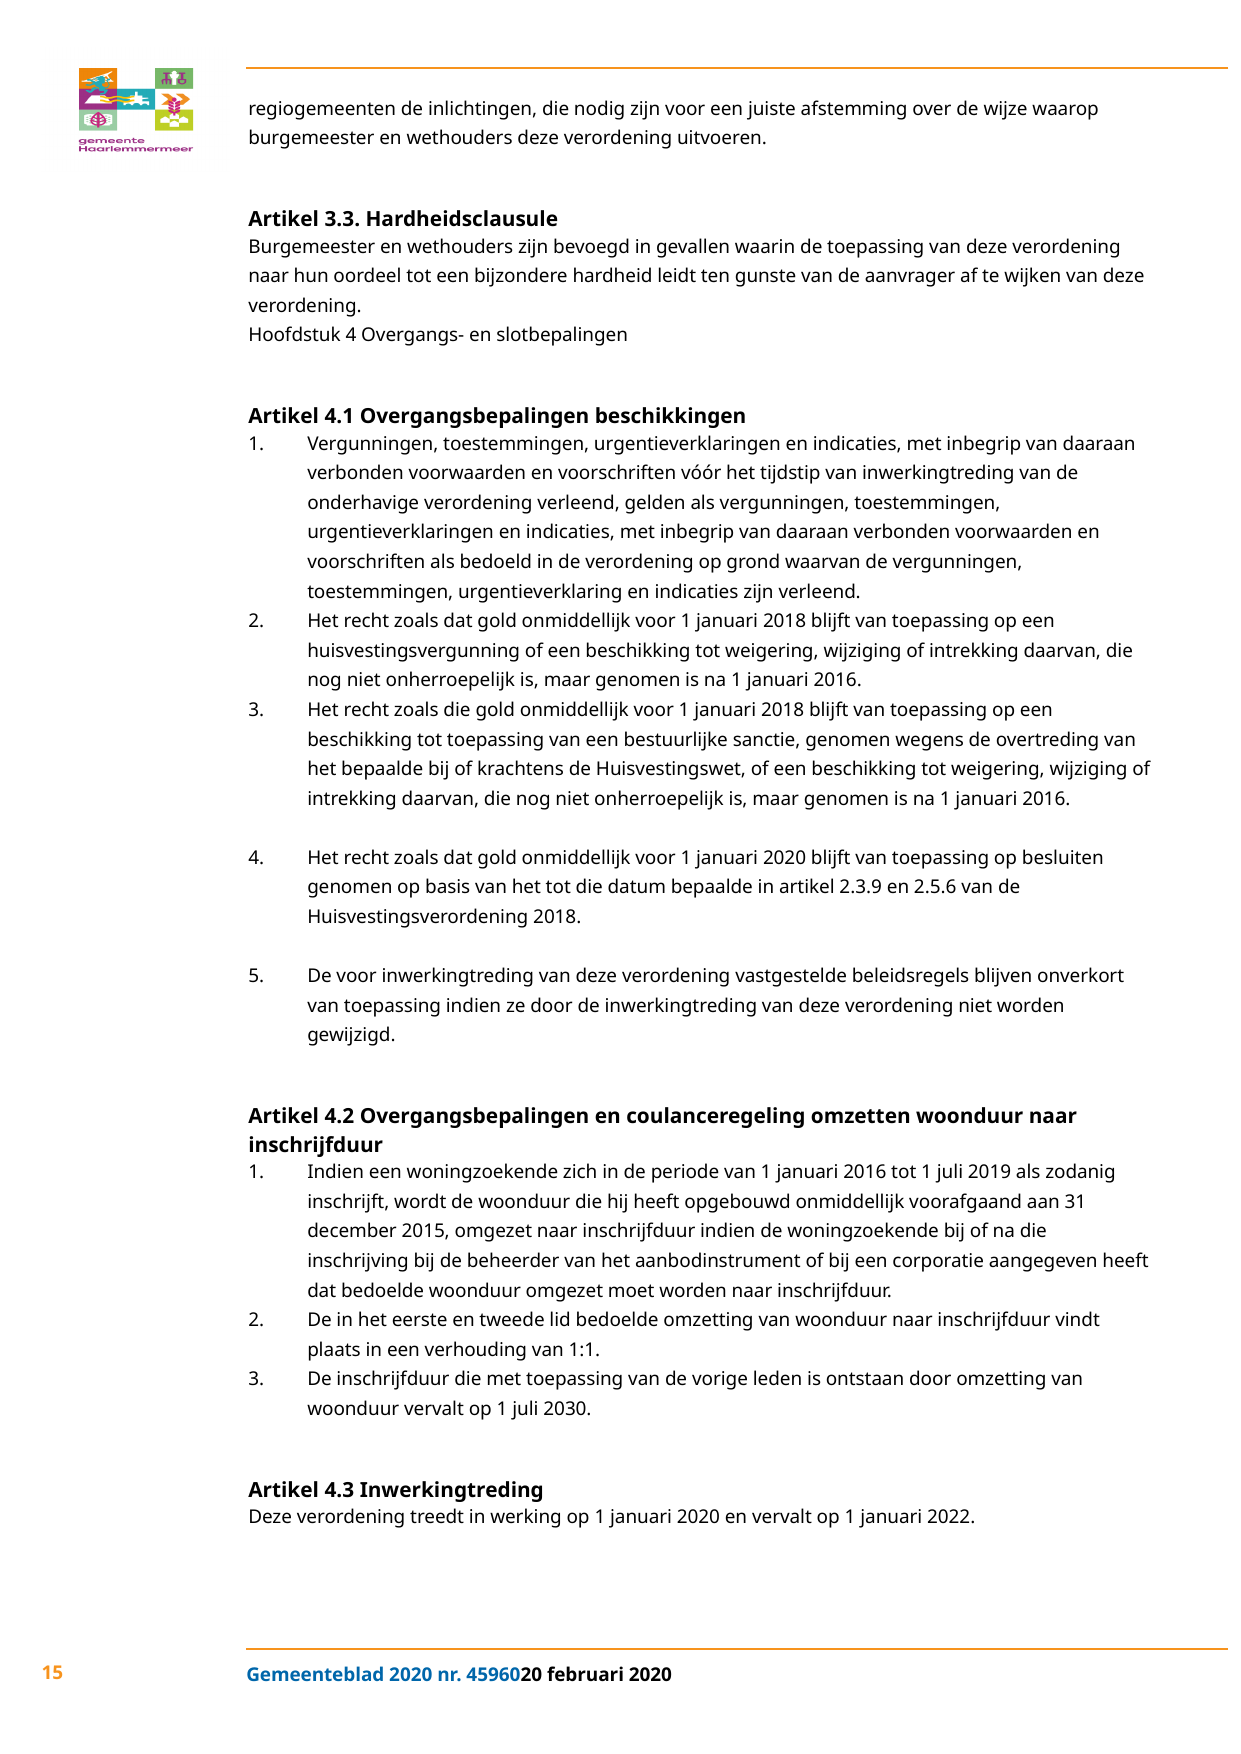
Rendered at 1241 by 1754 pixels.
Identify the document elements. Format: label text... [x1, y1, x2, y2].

list Vergunningen, toestemmingen, urgentieverklaringen en indicaties, met inbegrip van daaraan verbonden voorwaarden en voorschriften vóór het tijdstip van inwerkingtreding van de onderhavige verordening verleend, gelden als vergunningen, toestemmingen, urgentieverklaringen en indicaties, met inbegrip van daaraan verbonden voorwaarden en voorschriften als bedoeld in de verordening op grond waarvan de vergunningen, toestemmingen, urgentieverklaring en indicaties zijn verleend. [248, 430, 1152, 604]
text regiogemeenten de inlichtingen, die nodig zijn voor een juiste afstemming over de wijze waarop burgemeester en wethouders deze verordening uitvoeren. [248, 95, 1152, 150]
list Indien een woningzoekende zich in de periode van 1 januari 2016 tot 1 juli 2019 als zodanig inschrijft, wordt de woonduur die hij heeft opgebouwd onmiddellijk voorafgaand aan 31 december 2015, omgezet naar inschrijfduur indien de woningzoekende bij of na die inschrijving bij de beheerder van het aanbodinstrument of bij een corporatie aangegeven heeft dat bedoelde woonduur omgezet moet worden naar inschrijfduur. [248, 1158, 1152, 1303]
text Artikel 4.1 Overgangsbepalingen beschikkingen [248, 402, 1152, 430]
text Artikel 4.3 Inwerkingtreding [248, 1475, 1152, 1504]
list De in het eerste en tweede lid bedoelde omzetting van woonduur naar inschrijfduur vindt plaats in een verhouding van 1:1. [248, 1306, 1152, 1362]
text Hoofdstuk 4 Overgangs- en slotbepalingen [248, 322, 1152, 347]
text Artikel 3.3. Hardheidsclausule [248, 204, 1152, 233]
list De voor inwerkingtreding van deze verordening vastgestelde beleidsregels blijven onverkort van toepassing indien ze door de inwerkingtreding van deze verordening niet worden gewijzigd. [248, 962, 1152, 1047]
list Het recht zoals dat gold onmiddellijk voor 1 januari 2018 blijft van toepassing op een huisvestingsvergunning of een beschikking tot weigering, wijziging of intrekking daarvan, die nog niet onherroepelijk is, maar genomen is na 1 januari 2016. [248, 607, 1152, 692]
list Het recht zoals dat gold onmiddellijk voor 1 januari 2020 blijft van toepassing op besluiten genomen op basis van het tot die datum bepaalde in artikel 2.3.9 en 2.5.6 van de Huisvestingsverordening 2018. [248, 844, 1152, 929]
text Burgemeester en wethouders zijn bevoegd in gevallen waarin de toepassing van deze verordening naar hun oordeel tot een bijzondere hardheid leidt ten gunste van de aanvrager af te wijken van deze verordening. [248, 233, 1152, 318]
text Artikel 4.2 Overgangsbepalingen en coulanceregeling omzetten woonduur naar inschrijfduur [248, 1102, 1152, 1158]
text Deze verordening treedt in werking op 1 januari 2020 en vervalt op 1 januari 2022. [248, 1504, 1152, 1529]
picture [41, 47, 231, 172]
list Het recht zoals die gold onmiddellijk voor 1 januari 2018 blijft van toepassing op een beschikking tot toepassing van een bestuurlijke sanctie, genomen wegens de overtreding van het bepaalde bij of krachtens de Huisvestingswet, of een beschikking tot weigering, wijziging of intrekking daarvan, die nog niet onherroepelijk is, maar genomen is na 1 januari 2016. [248, 696, 1152, 811]
list De inschrijfduur die met toepassing van de vorige leden is ontstaan door omzetting van woonduur vervalt op 1 juli 2030. [248, 1366, 1152, 1421]
